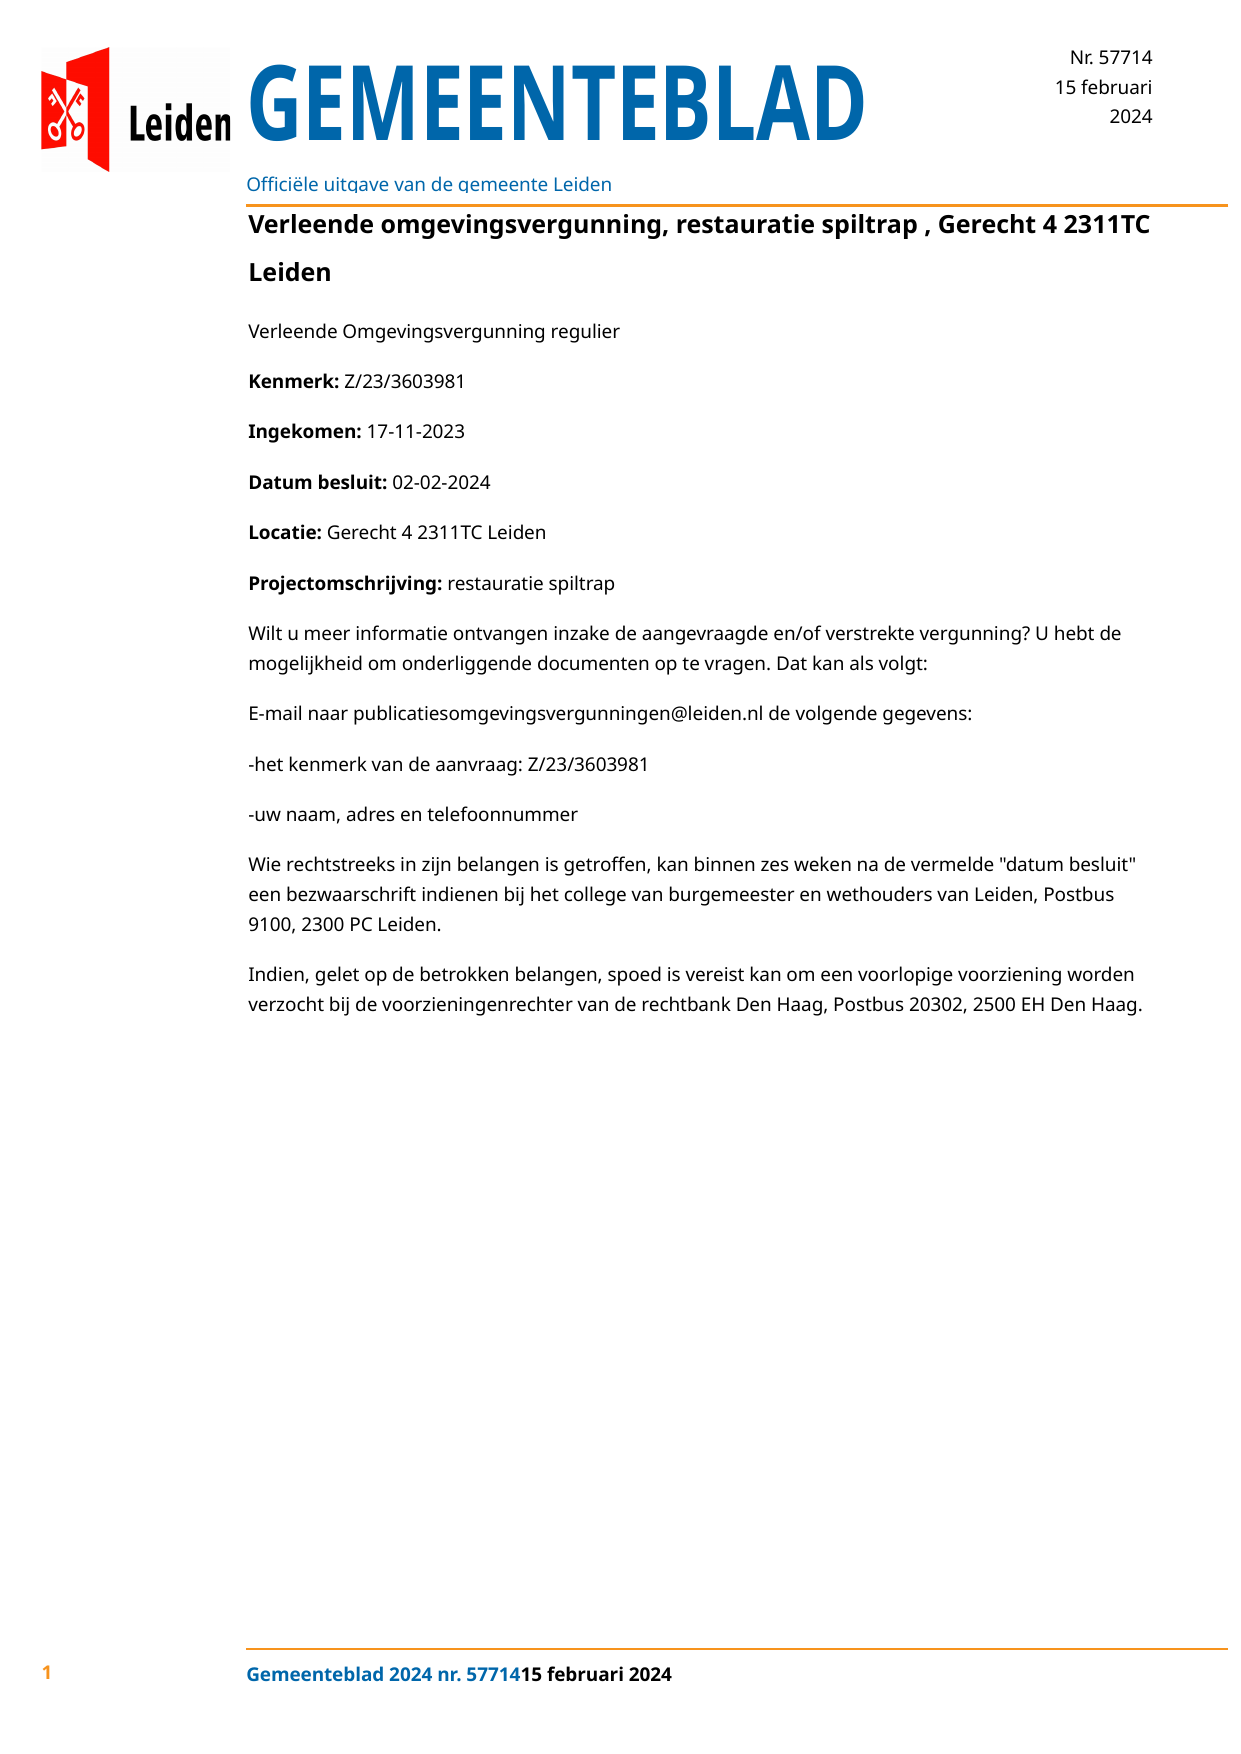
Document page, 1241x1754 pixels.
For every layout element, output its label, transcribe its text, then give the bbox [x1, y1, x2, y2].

text Datum besluit: 02-02-2024 [248, 469, 1152, 495]
text Kenmerk: Z/23/3603981 [248, 368, 1152, 394]
text Wie rechtstreeks in zijn belangen is getroffen, kan binnen zes weken na de vermelde "datum besluit" een bezwaarschrift indienen bij het college van burgemeester en wethouders van Leiden, Postbus 9100, 2300 PC Leiden. [248, 852, 1152, 937]
text Projectomschrijving: restauratie spiltrap [248, 570, 1152, 596]
text Verleende omgevingsvergunning, restauratie spiltrap , Gerecht 4 2311TC Leiden [248, 207, 1152, 288]
text Ingekomen: 17-11-2023 [248, 419, 1152, 444]
text Wilt u meer informatie ontvangen inzake de aangevraagde en/of verstrekte vergunning? U hebt de mogelijkheid om onderliggende documenten op te vragen. Dat kan als volgt: [248, 620, 1152, 676]
text Locatie: Gerecht 4 2311TC Leiden [248, 519, 1152, 545]
text E-mail naar publicatiesomgevingsvergunningen@leiden.nl de volgende gegevens: [248, 700, 1152, 726]
text -uw naam, adres en telefoonnummer [248, 801, 1152, 827]
text -het kenmerk van de aanvraag: Z/23/3603981 [248, 751, 1152, 777]
picture [41, 47, 231, 172]
text Indien, gelet op de betrokken belangen, spoed is vereist kan om een voorlopige voorziening worden verzocht bij de voorzieningenrechter van de rechtbank Den Haag, Postbus 20302, 2500 EH Den Haag. [248, 961, 1152, 1017]
text Verleende Omgevingsvergunning regulier [248, 318, 1152, 344]
